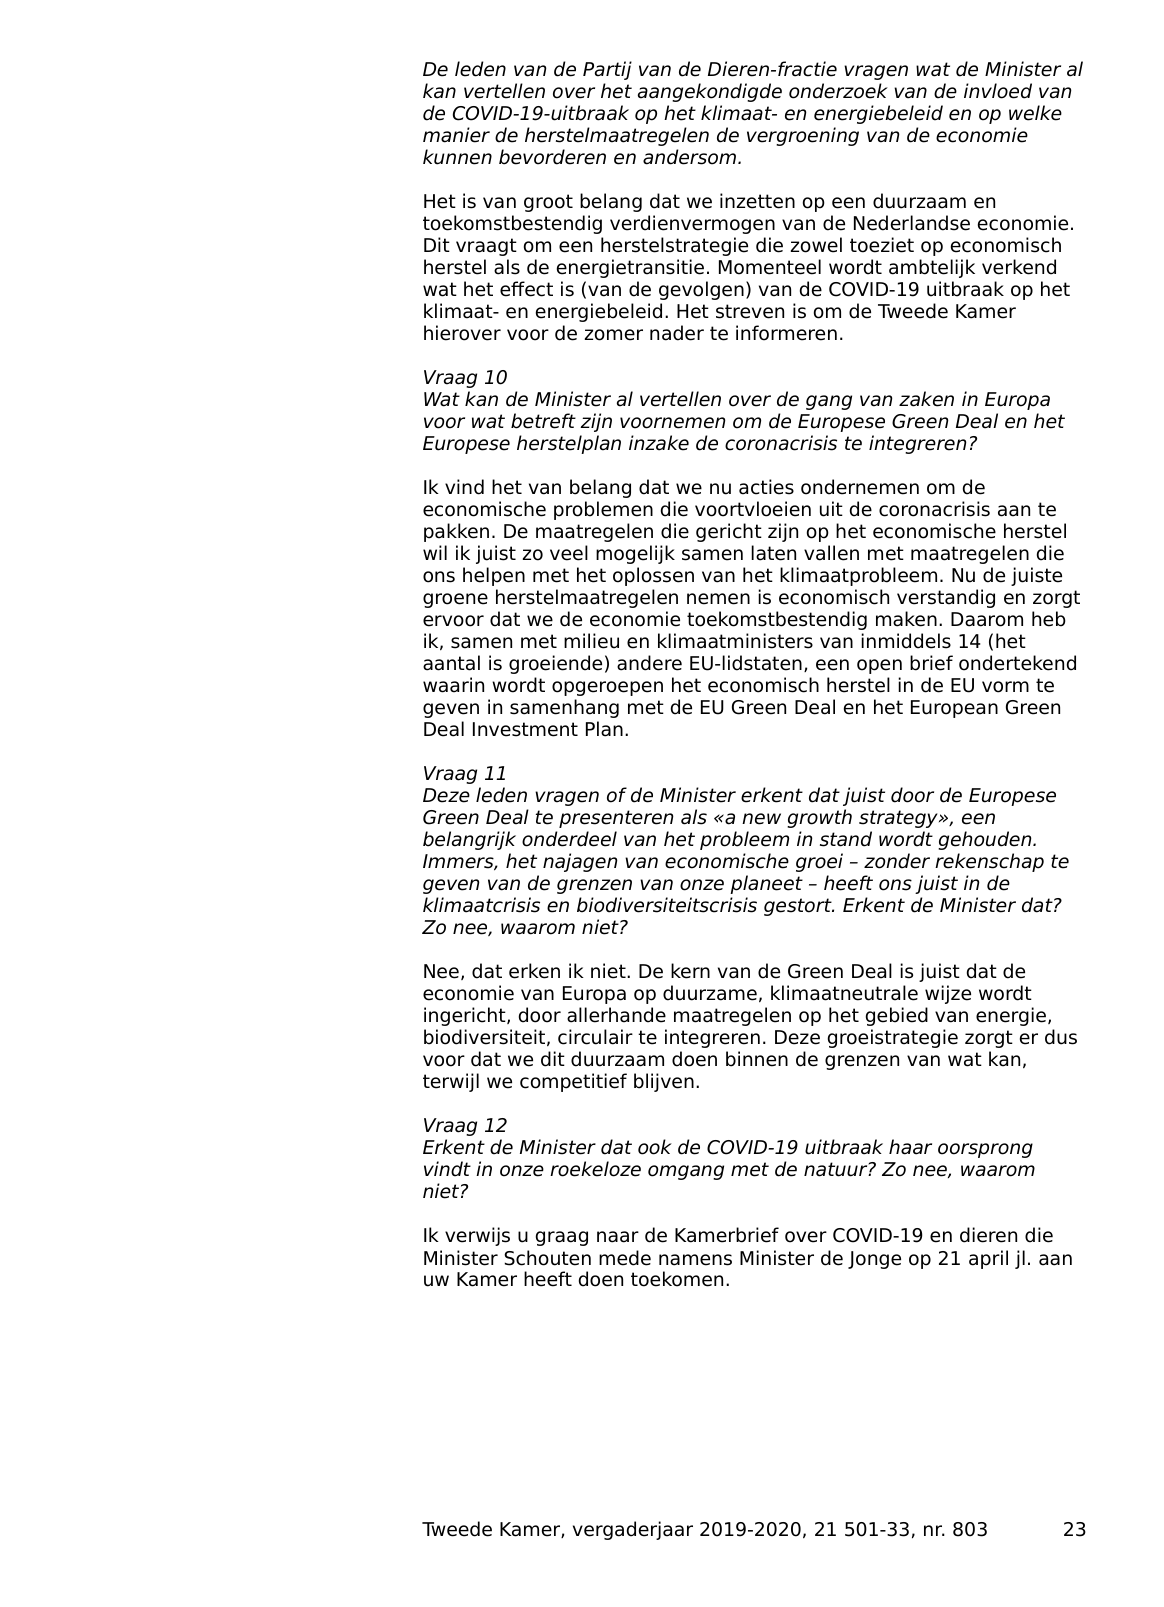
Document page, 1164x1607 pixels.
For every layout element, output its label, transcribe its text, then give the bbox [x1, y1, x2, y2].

text Vraag 12 [422, 1115, 1087, 1137]
text De leden van de Partij van de Dieren-fractie vragen wat de Minister al kan vertellen over het aangekondigde onderzoek van de invloed van de COVID-19-uitbraak op het klimaat- en energiebeleid en op welke manier de herstelmaatregelen de vergroening van de economie kunnen bevorderen en andersom. [422, 59, 1087, 169]
text Nee, dat erken ik niet. De kern van de Green Deal is juist dat de economie van Europa op duurzame, klimaatneutrale wijze wordt ingericht, door allerhande maatregelen op het gebied van energie, biodiversiteit, circulair te integreren. Deze groeistrategie zorgt er dus voor dat we dit duurzaam doen binnen de grenzen van wat kan, terwijl we competitief blijven. [422, 961, 1087, 1093]
text Ik vind het van belang dat we nu acties ondernemen om de economische problemen die voortvloeien uit de coronacrisis aan te pakken. De maatregelen die gericht zijn op het economische herstel wil ik juist zo veel mogelijk samen laten vallen met maatregelen die ons helpen met het oplossen van het klimaatprobleem. Nu de juiste groene herstelmaatregelen nemen is economisch verstandig en zorgt ervoor dat we de economie toekomstbestendig maken. Daarom heb ik, samen met milieu en klimaatministers van inmiddels 14 (het aantal is groeiende) andere EU-lidstaten, een open brief ondertekend waarin wordt opgeroepen het economisch herstel in de EU vorm te geven in samenhang met de EU Green Deal en het European Green Deal Investment Plan. [422, 477, 1087, 741]
text Het is van groot belang dat we inzetten op een duurzaam en toekomstbestendig verdienvermogen van de Nederlandse economie. Dit vraagt om een herstelstrategie die zowel toeziet op economisch herstel als de energietransitie. Momenteel wordt ambtelijk verkend wat het effect is (van de gevolgen) van de COVID-19 uitbraak op het klimaat- en energiebeleid. Het streven is om de Tweede Kamer hierover voor de zomer nader te informeren. [422, 191, 1087, 345]
text Vraag 10 [422, 367, 1087, 389]
text Ik verwijs u graag naar de Kamerbrief over COVID-19 en dieren die Minister Schouten mede namens Minister de Jonge op 21 april jl. aan uw Kamer heeft doen toekomen. [422, 1225, 1087, 1291]
text Erkent de Minister dat ook de COVID-19 uitbraak haar oorsprong vindt in onze roekeloze omgang met de natuur? Zo nee, waarom niet? [422, 1137, 1087, 1203]
text Vraag 11 [422, 763, 1087, 785]
text Deze leden vragen of de Minister erkent dat juist door de Europese Green Deal te presenteren als «a new growth strategy», een belangrijk onderdeel van het probleem in stand wordt gehouden. Immers, het najagen van economische groei – zonder rekenschap te geven van de grenzen van onze planeet – heeft ons juist in de klimaatcrisis en biodiversiteitscrisis gestort. Erkent de Minister dat? Zo nee, waarom niet? [422, 785, 1087, 939]
text Wat kan de Minister al vertellen over de gang van zaken in Europa voor wat betreft zijn voornemen om de Europese Green Deal en het Europese herstelplan inzake de coronacrisis te integreren? [422, 389, 1087, 455]
